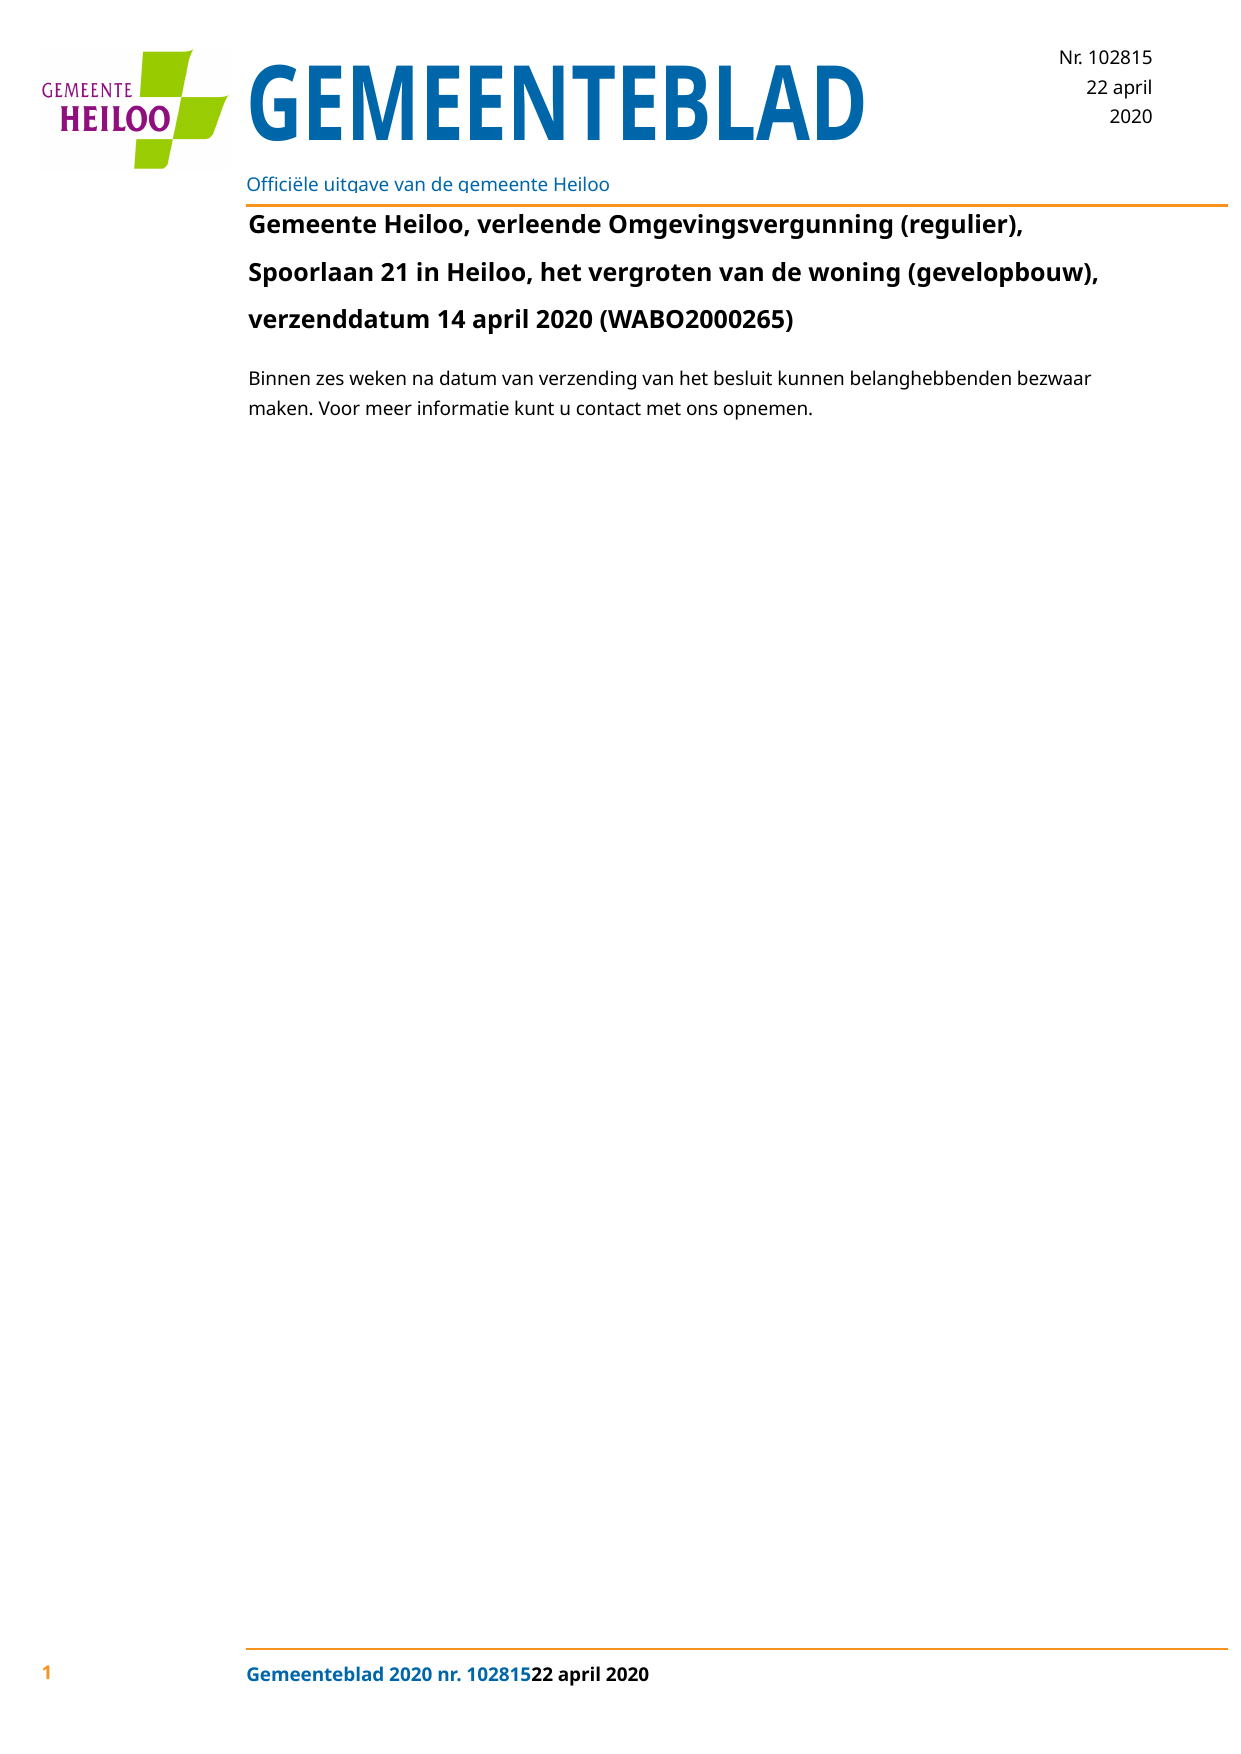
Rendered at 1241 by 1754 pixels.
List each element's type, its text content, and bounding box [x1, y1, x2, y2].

text Gemeente Heiloo, verleende Omgevingsvergunning (regulier), Spoorlaan 21 in Heiloo, het vergroten van de woning (gevelopbouw), verzenddatum 14 april 2020 (WABO2000265) [248, 207, 1152, 336]
picture [41, 47, 231, 172]
text Binnen zes weken na datum van verzending van het besluit kunnen belanghebbenden bezwaar maken. Voor meer informatie kunt u contact met ons opnemen. [248, 366, 1152, 421]
